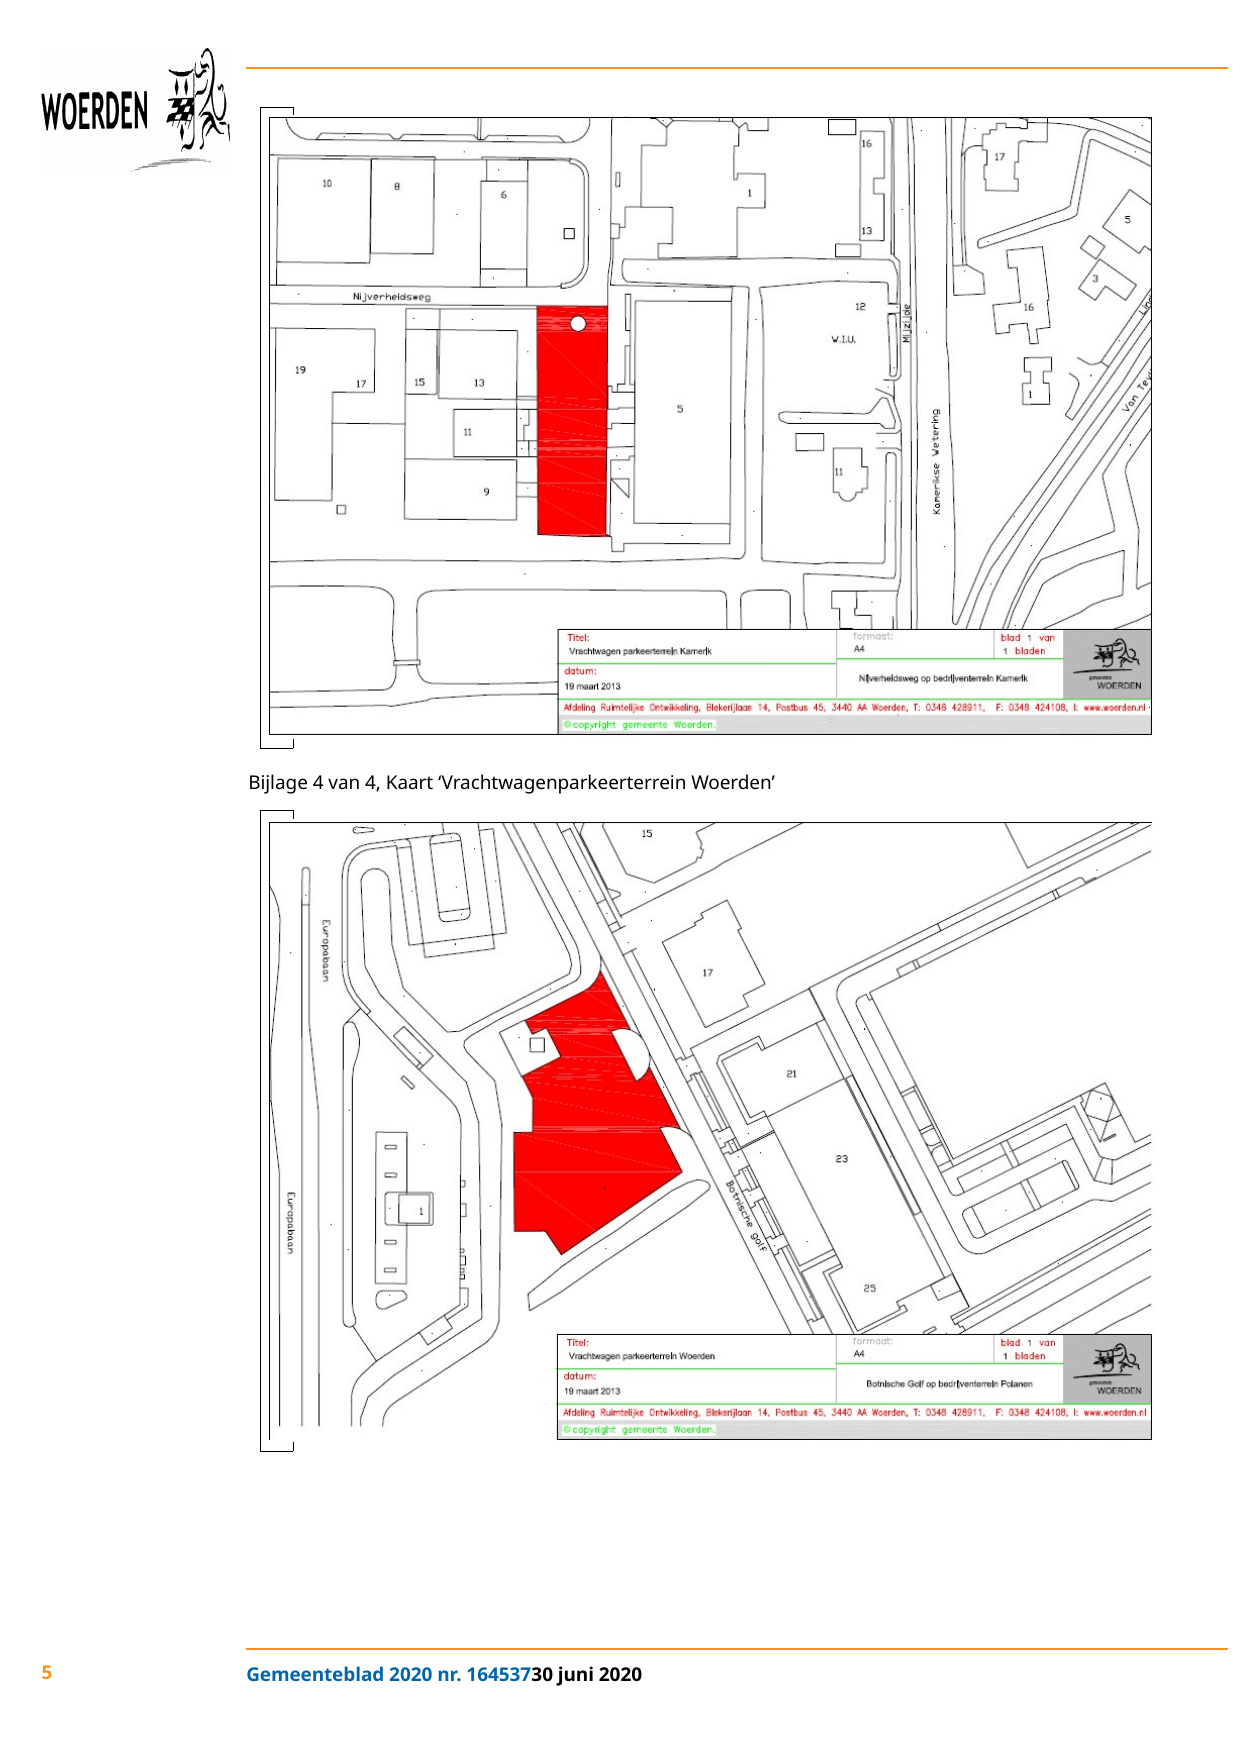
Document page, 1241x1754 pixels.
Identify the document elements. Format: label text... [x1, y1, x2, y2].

picture [268, 819, 1155, 1442]
picture [41, 47, 231, 172]
text Bijlage 4 van 4, Kaart ‘Vrachtwagenparkeerterrein Woerden’ [248, 769, 1152, 795]
picture [268, 115, 1155, 739]
